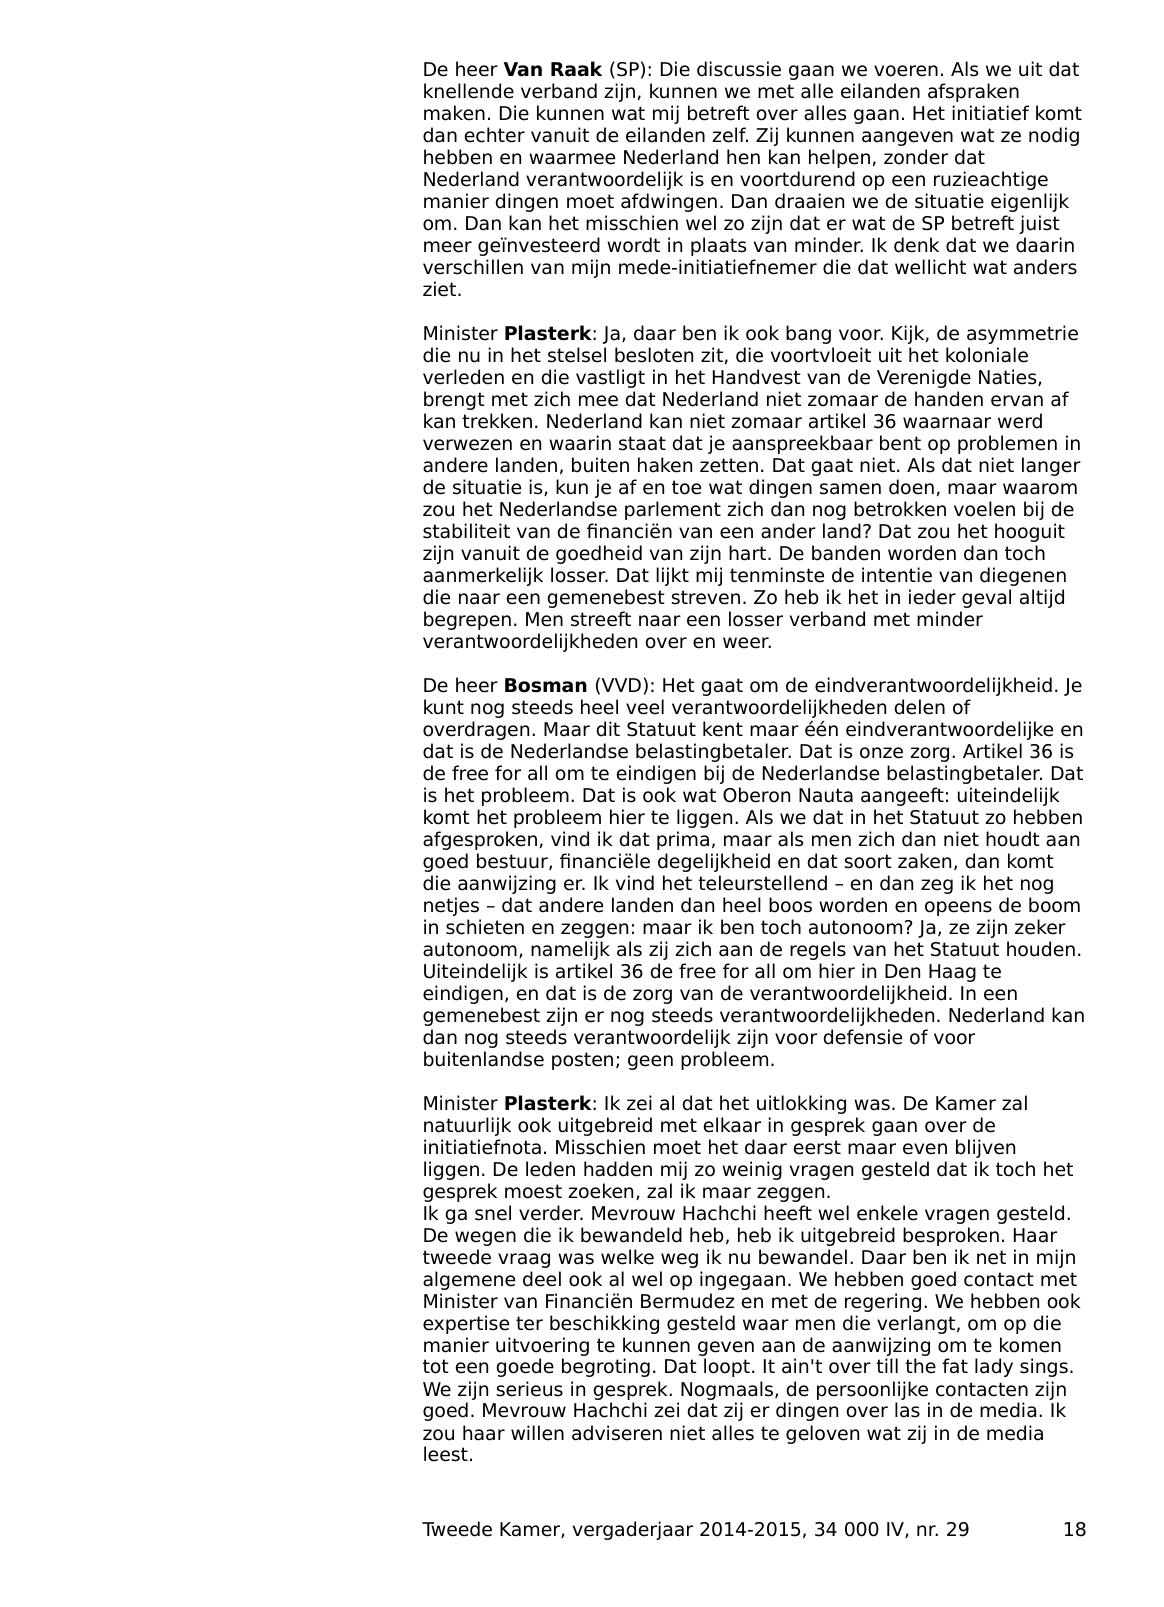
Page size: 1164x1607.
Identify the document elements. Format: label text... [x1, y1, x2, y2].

text Minister Plasterk: Ik zei al dat het uitlokking was. De Kamer zal natuurlijk ook uitgebreid met elkaar in gesprek gaan over de initiatiefnota. Misschien moet het daar eerst maar even blijven liggen. De leden hadden mij zo weinig vragen gesteld dat ik toch het gesprek moest zoeken, zal ik maar zeggen. [422, 1093, 1087, 1203]
text De heer Van Raak (SP): Die discussie gaan we voeren. Als we uit dat knellende verband zijn, kunnen we met alle eilanden afspraken maken. Die kunnen wat mij betreft over alles gaan. Het initiatief komt dan echter vanuit de eilanden zelf. Zij kunnen aangeven wat ze nodig hebben en waarmee Nederland hen kan helpen, zonder dat Nederland verantwoordelijk is en voortdurend op een ruzieachtige manier dingen moet afdwingen. Dan draaien we de situatie eigenlijk om. Dan kan het misschien wel zo zijn dat er wat de SP betreft juist meer geïnvesteerd wordt in plaats van minder. Ik denk dat we daarin verschillen van mijn mede-initiatiefnemer die dat wellicht wat anders ziet. [422, 59, 1087, 301]
text De heer Bosman (VVD): Het gaat om de eindverantwoordelijkheid. Je kunt nog steeds heel veel verantwoordelijkheden delen of overdragen. Maar dit Statuut kent maar één eindverantwoordelijke en dat is de Nederlandse belastingbetaler. Dat is onze zorg. Artikel 36 is de free for all om te eindigen bij de Nederlandse belastingbetaler. Dat is het probleem. Dat is ook wat Oberon Nauta aangeeft: uiteindelijk komt het probleem hier te liggen. Als we dat in het Statuut zo hebben afgesproken, vind ik dat prima, maar als men zich dan niet houdt aan goed bestuur, financiële degelijkheid en dat soort zaken, dan komt die aanwijzing er. Ik vind het teleurstellend – en dan zeg ik het nog netjes – dat andere landen dan heel boos worden en opeens de boom in schieten en zeggen: maar ik ben toch autonoom? Ja, ze zijn zeker autonoom, namelijk als zij zich aan de regels van het Statuut houden. Uiteindelijk is artikel 36 de free for all om hier in Den Haag te eindigen, en dat is de zorg van de verantwoordelijkheid. In een gemenebest zijn er nog steeds verantwoordelijkheden. Nederland kan dan nog steeds verantwoordelijk zijn voor defensie of voor buitenlandse posten; geen probleem. [422, 675, 1087, 1071]
text Minister Plasterk: Ja, daar ben ik ook bang voor. Kijk, de asymmetrie die nu in het stelsel besloten zit, die voortvloeit uit het koloniale verleden en die vastligt in het Handvest van de Verenigde Naties, brengt met zich mee dat Nederland niet zomaar de handen ervan af kan trekken. Nederland kan niet zomaar artikel 36 waarnaar werd verwezen en waarin staat dat je aanspreekbaar bent op problemen in andere landen, buiten haken zetten. Dat gaat niet. Als dat niet langer de situatie is, kun je af en toe wat dingen samen doen, maar waarom zou het Nederlandse parlement zich dan nog betrokken voelen bij de stabiliteit van de financiën van een ander land? Dat zou het hooguit zijn vanuit de goedheid van zijn hart. De banden worden dan toch aanmerkelijk losser. Dat lijkt mij tenminste de intentie van diegenen die naar een gemenebest streven. Zo heb ik het in ieder geval altijd begrepen. Men streeft naar een losser verband met minder verantwoordelijkheden over en weer. [422, 323, 1087, 653]
text Ik ga snel verder. Mevrouw Hachchi heeft wel enkele vragen gesteld. De wegen die ik bewandeld heb, heb ik uitgebreid besproken. Haar tweede vraag was welke weg ik nu bewandel. Daar ben ik net in mijn algemene deel ook al wel op ingegaan. We hebben goed contact met Minister van Financiën Bermudez en met de regering. We hebben ook expertise ter beschikking gesteld waar men die verlangt, om op die manier uitvoering te kunnen geven aan de aanwijzing om te komen tot een goede begroting. Dat loopt. It ain't over till the fat lady sings. We zijn serieus in gesprek. Nogmaals, de persoonlijke contacten zijn goed. Mevrouw Hachchi zei dat zij er dingen over las in de media. Ik zou haar willen adviseren niet alles te geloven wat zij in de media leest. [422, 1203, 1087, 1466]
